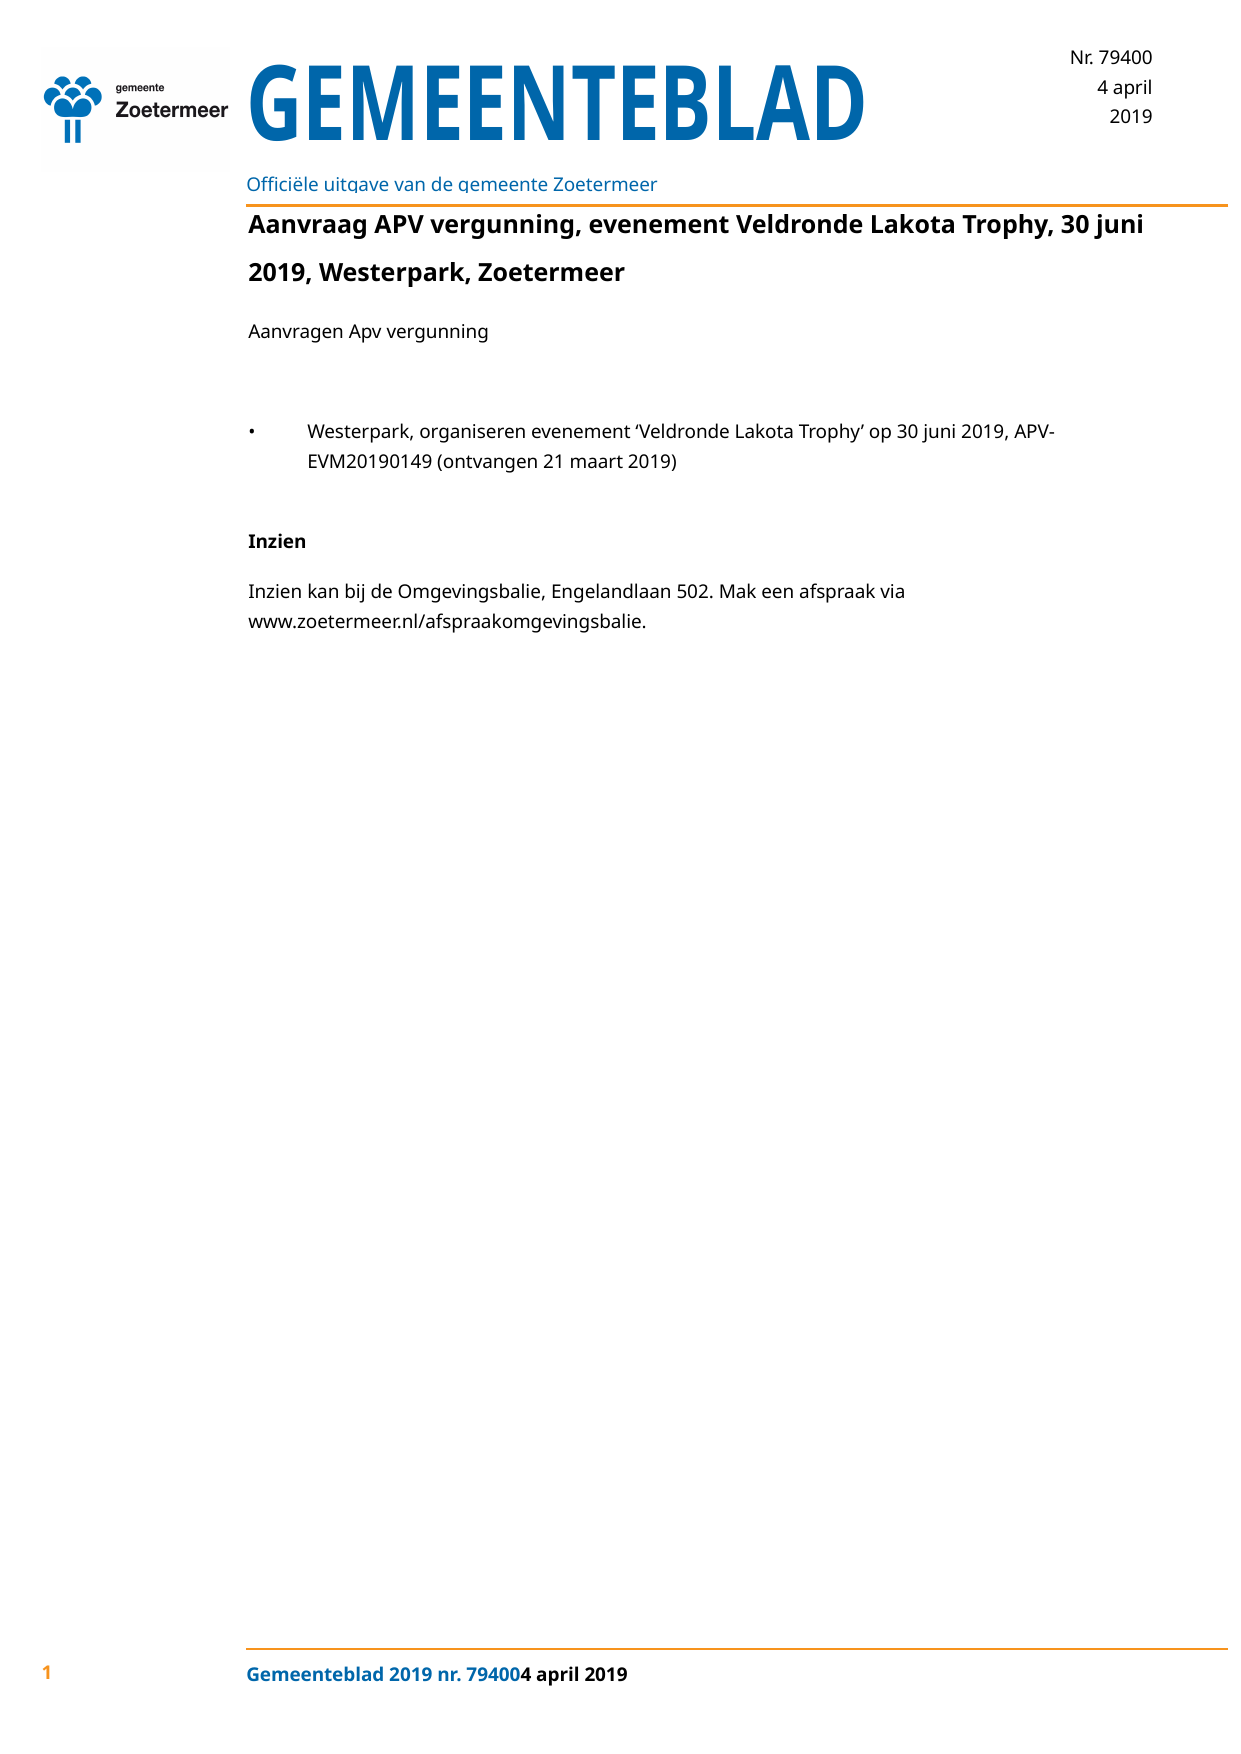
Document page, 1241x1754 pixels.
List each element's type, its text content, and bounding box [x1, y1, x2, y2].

text Aanvraag APV vergunning, evenement Veldronde Lakota Trophy, 30 juni 2019, Westerpark, Zoetermeer [248, 207, 1152, 288]
text Inzien kan bij de Omgevingsbalie, Engelandlaan 502. Mak een afspraak via www.zoetermeer.nl/afspraakomgevingsbalie. [248, 579, 1152, 634]
text Aanvragen Apv vergunning [248, 318, 1152, 344]
list Westerpark, organiseren evenement ‘Veldronde Lakota Trophy’ op 30 juni 2019, APV-EVM20190149 (ontvangen 21 maart 2019) [248, 419, 1152, 474]
picture [41, 47, 231, 172]
text Inzien [248, 528, 1152, 554]
